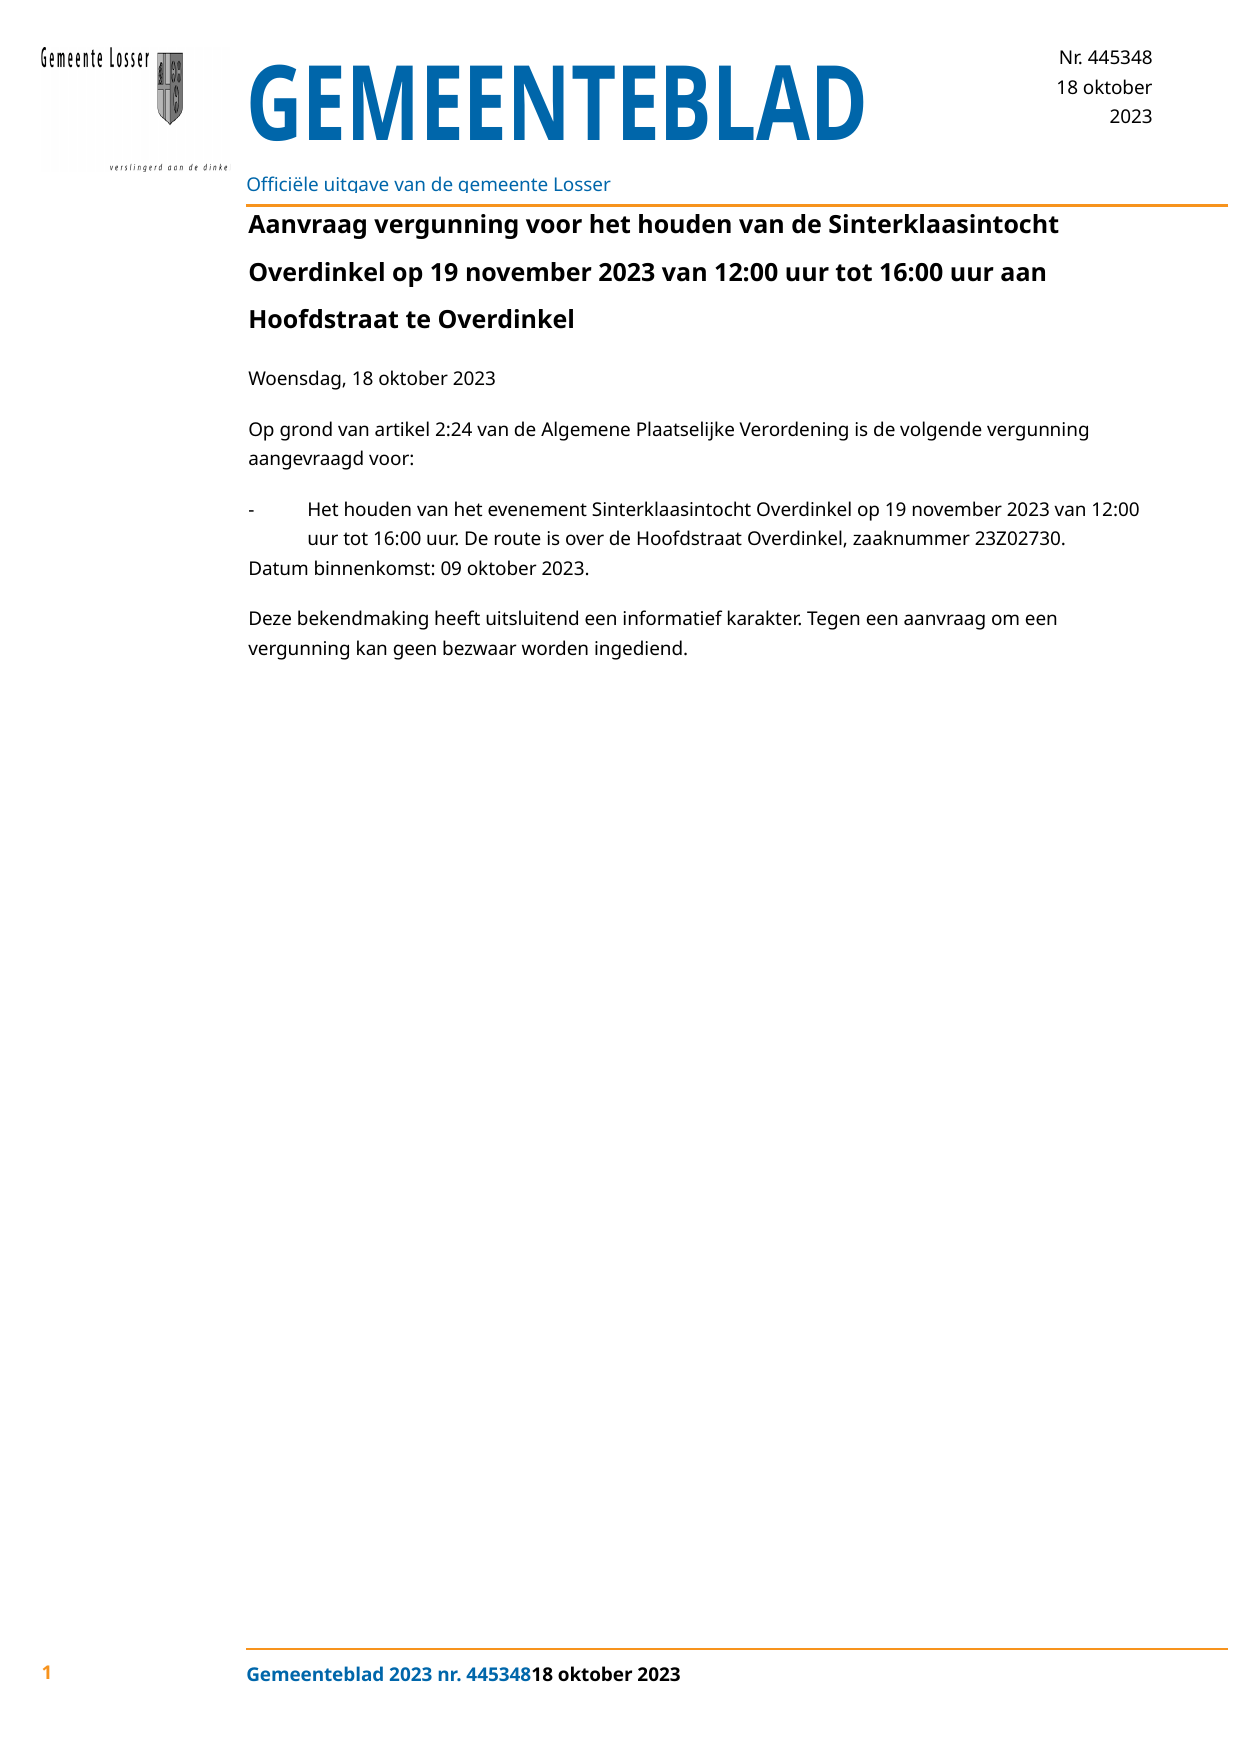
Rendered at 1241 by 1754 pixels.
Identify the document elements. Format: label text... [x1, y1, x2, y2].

text Deze bekendmaking heeft uitsluitend een informatief karakter. Tegen een aanvraag om een vergunning kan geen bezwaar worden ingediend. [248, 606, 1152, 661]
text Op grond van artikel 2:24 van de Algemene Plaatselijke Verordening is de volgende vergunning aangevraagd voor: [248, 416, 1152, 471]
text Aanvraag vergunning voor het houden van de Sinterklaasintocht Overdinkel op 19 november 2023 van 12:00 uur tot 16:00 uur aan Hoofdstraat te Overdinkel [248, 207, 1152, 336]
text Datum binnenkomst: 09 oktober 2023. [248, 555, 1152, 581]
list Het houden van het evenement Sinterklaasintocht Overdinkel op 19 november 2023 van 12:00 uur tot 16:00 uur. De route is over de Hoofdstraat Overdinkel, zaaknummer 23Z02730. [248, 496, 1152, 551]
picture [41, 47, 231, 172]
text Woensdag, 18 oktober 2023 [248, 366, 1152, 391]
